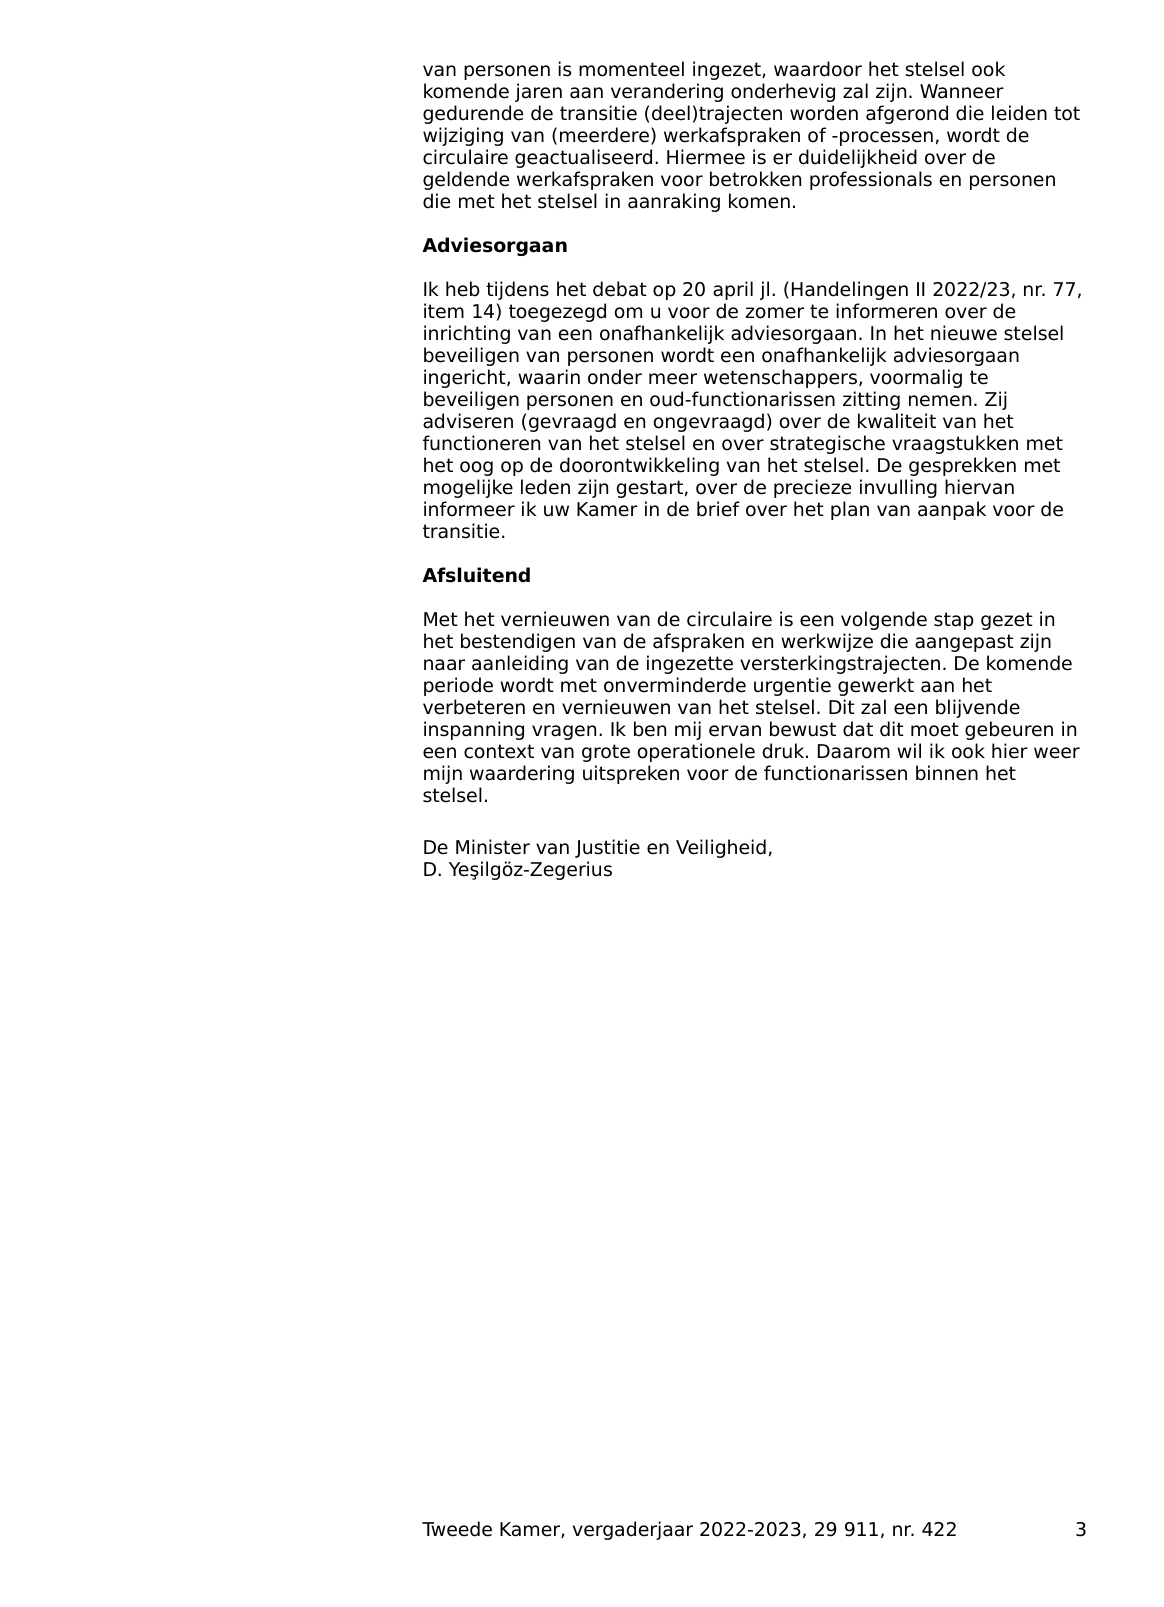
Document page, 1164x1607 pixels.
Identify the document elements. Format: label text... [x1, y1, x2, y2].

text Ik heb tijdens het debat op 20 april jl. (Handelingen II 2022/23, nr. 77, item 14) toegezegd om u voor de zomer te informeren over de inrichting van een onafhankelijk adviesorgaan. In het nieuwe stelsel beveiligen van personen wordt een onafhankelijk adviesorgaan ingericht, waarin onder meer wetenschappers, voormalig te beveiligen personen en oud-functionarissen zitting nemen. Zij adviseren (gevraagd en ongevraagd) over de kwaliteit van het functioneren van het stelsel en over strategische vraagstukken met het oog op de doorontwikkeling van het stelsel. De gesprekken met mogelijke leden zijn gestart, over de precieze invulling hiervan informeer ik uw Kamer in de brief over het plan van aanpak voor de transitie. [422, 279, 1087, 543]
text van personen is momenteel ingezet, waardoor het stelsel ook komende jaren aan verandering onderhevig zal zijn. Wanneer gedurende de transitie (deel)trajecten worden afgerond die leiden tot wijziging van (meerdere) werkafspraken of -processen, wordt de circulaire geactualiseerd. Hiermee is er duidelijkheid over de geldende werkafspraken voor betrokken professionals en personen die met het stelsel in aanraking komen. [422, 59, 1087, 213]
text De Minister van Justitie en Veiligheid, D. Yeşilgöz-Zegerius [422, 837, 1087, 881]
subtitle Adviesorgaan [422, 235, 1087, 257]
subtitle Afsluitend [422, 565, 1087, 587]
text Met het vernieuwen van de circulaire is een volgende stap gezet in het bestendigen van de afspraken en werkwijze die aangepast zijn naar aanleiding van de ingezette versterkingstrajecten. De komende periode wordt met onverminderde urgentie gewerkt aan het verbeteren en vernieuwen van het stelsel. Dit zal een blijvende inspanning vragen. Ik ben mij ervan bewust dat dit moet gebeuren in een context van grote operationele druk. Daarom wil ik ook hier weer mijn waardering uitspreken voor de functionarissen binnen het stelsel. [422, 609, 1087, 807]
